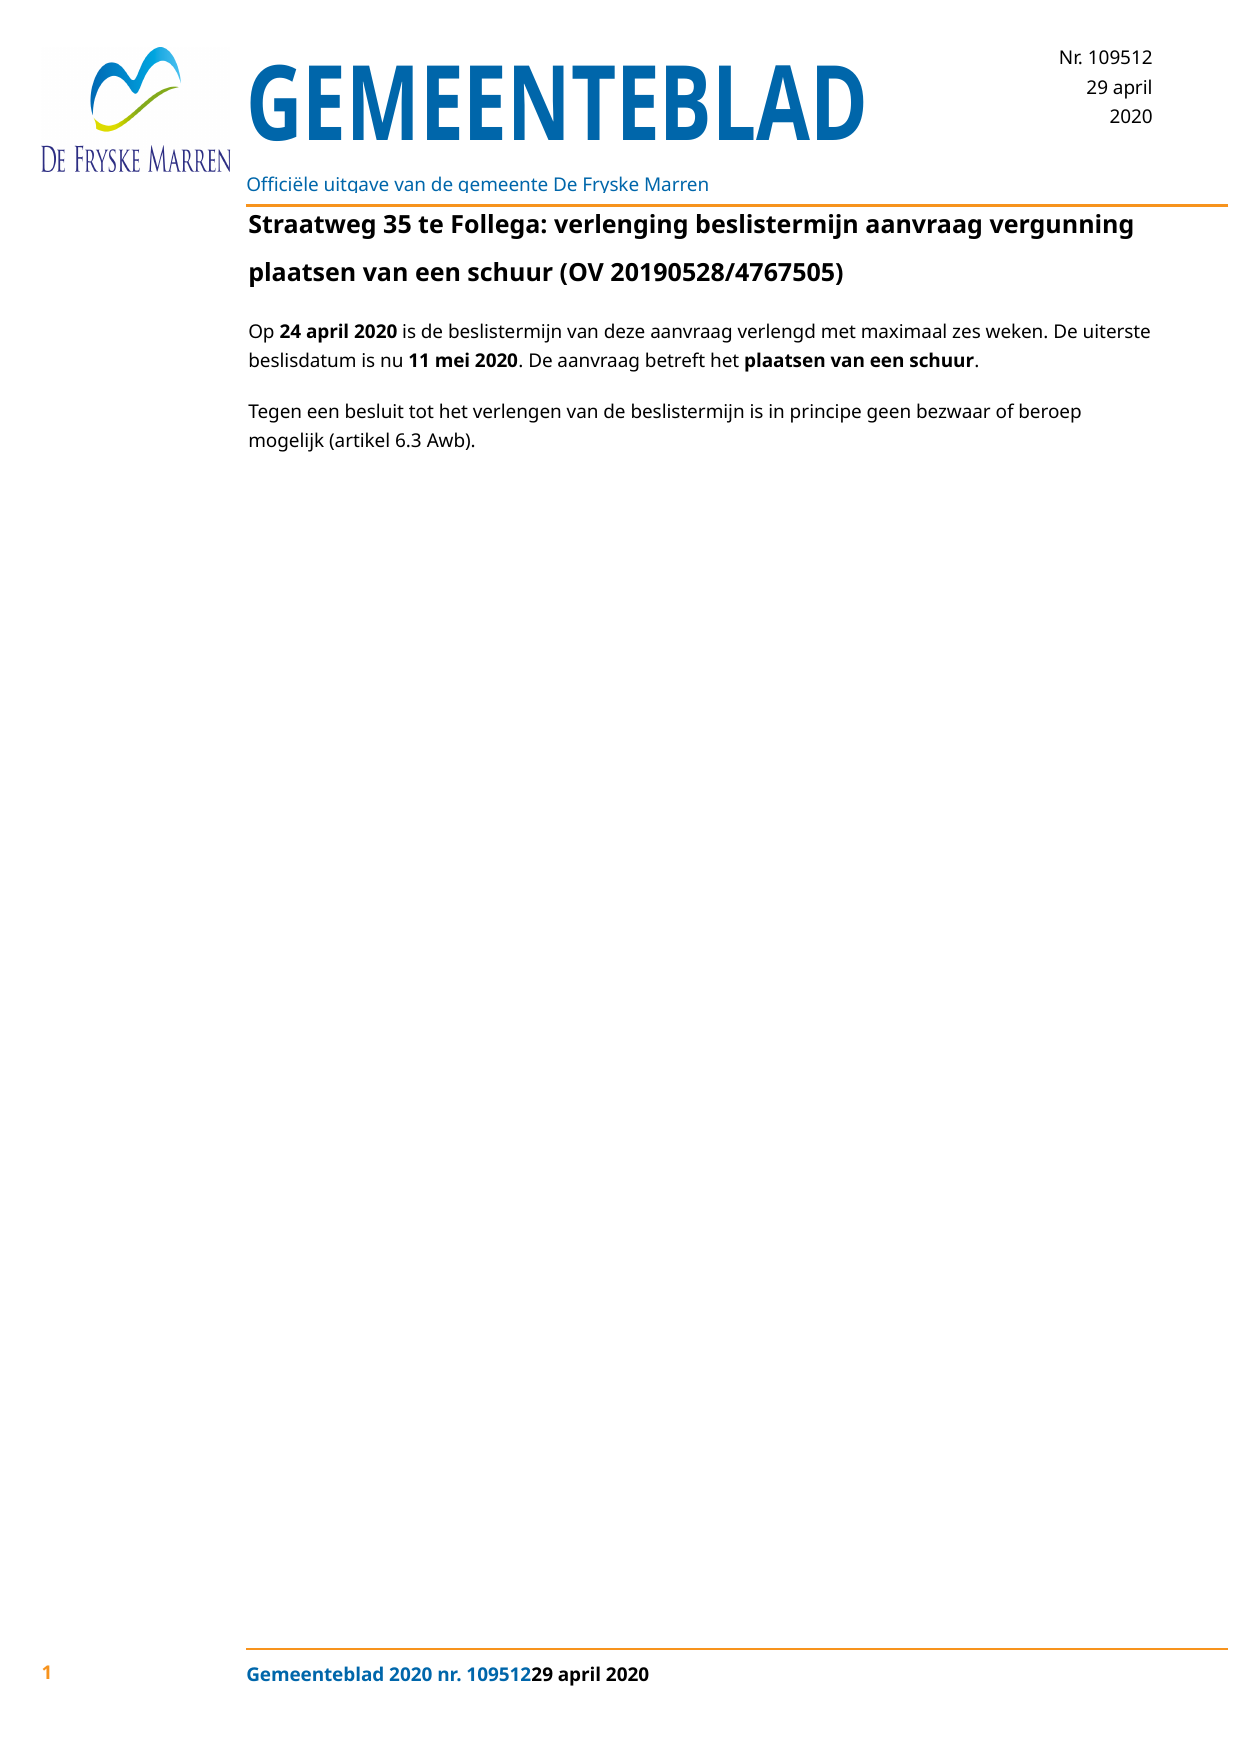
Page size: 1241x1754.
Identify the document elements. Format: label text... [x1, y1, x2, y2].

text Op 24 april 2020 is de beslistermijn van deze aanvraag verlengd met maximaal zes weken. De uiterste beslisdatum is nu 11 mei 2020. De aanvraag betreft het plaatsen van een schuur. [248, 318, 1152, 373]
text Straatweg 35 te Follega: verlenging beslistermijn aanvraag vergunning plaatsen van een schuur (OV 20190528/4767505) [248, 207, 1152, 288]
picture [41, 47, 231, 172]
text Tegen een besluit tot het verlengen van de beslistermijn is in principe geen bezwaar of beroep mogelijk (artikel 6.3 Awb). [248, 398, 1152, 453]
